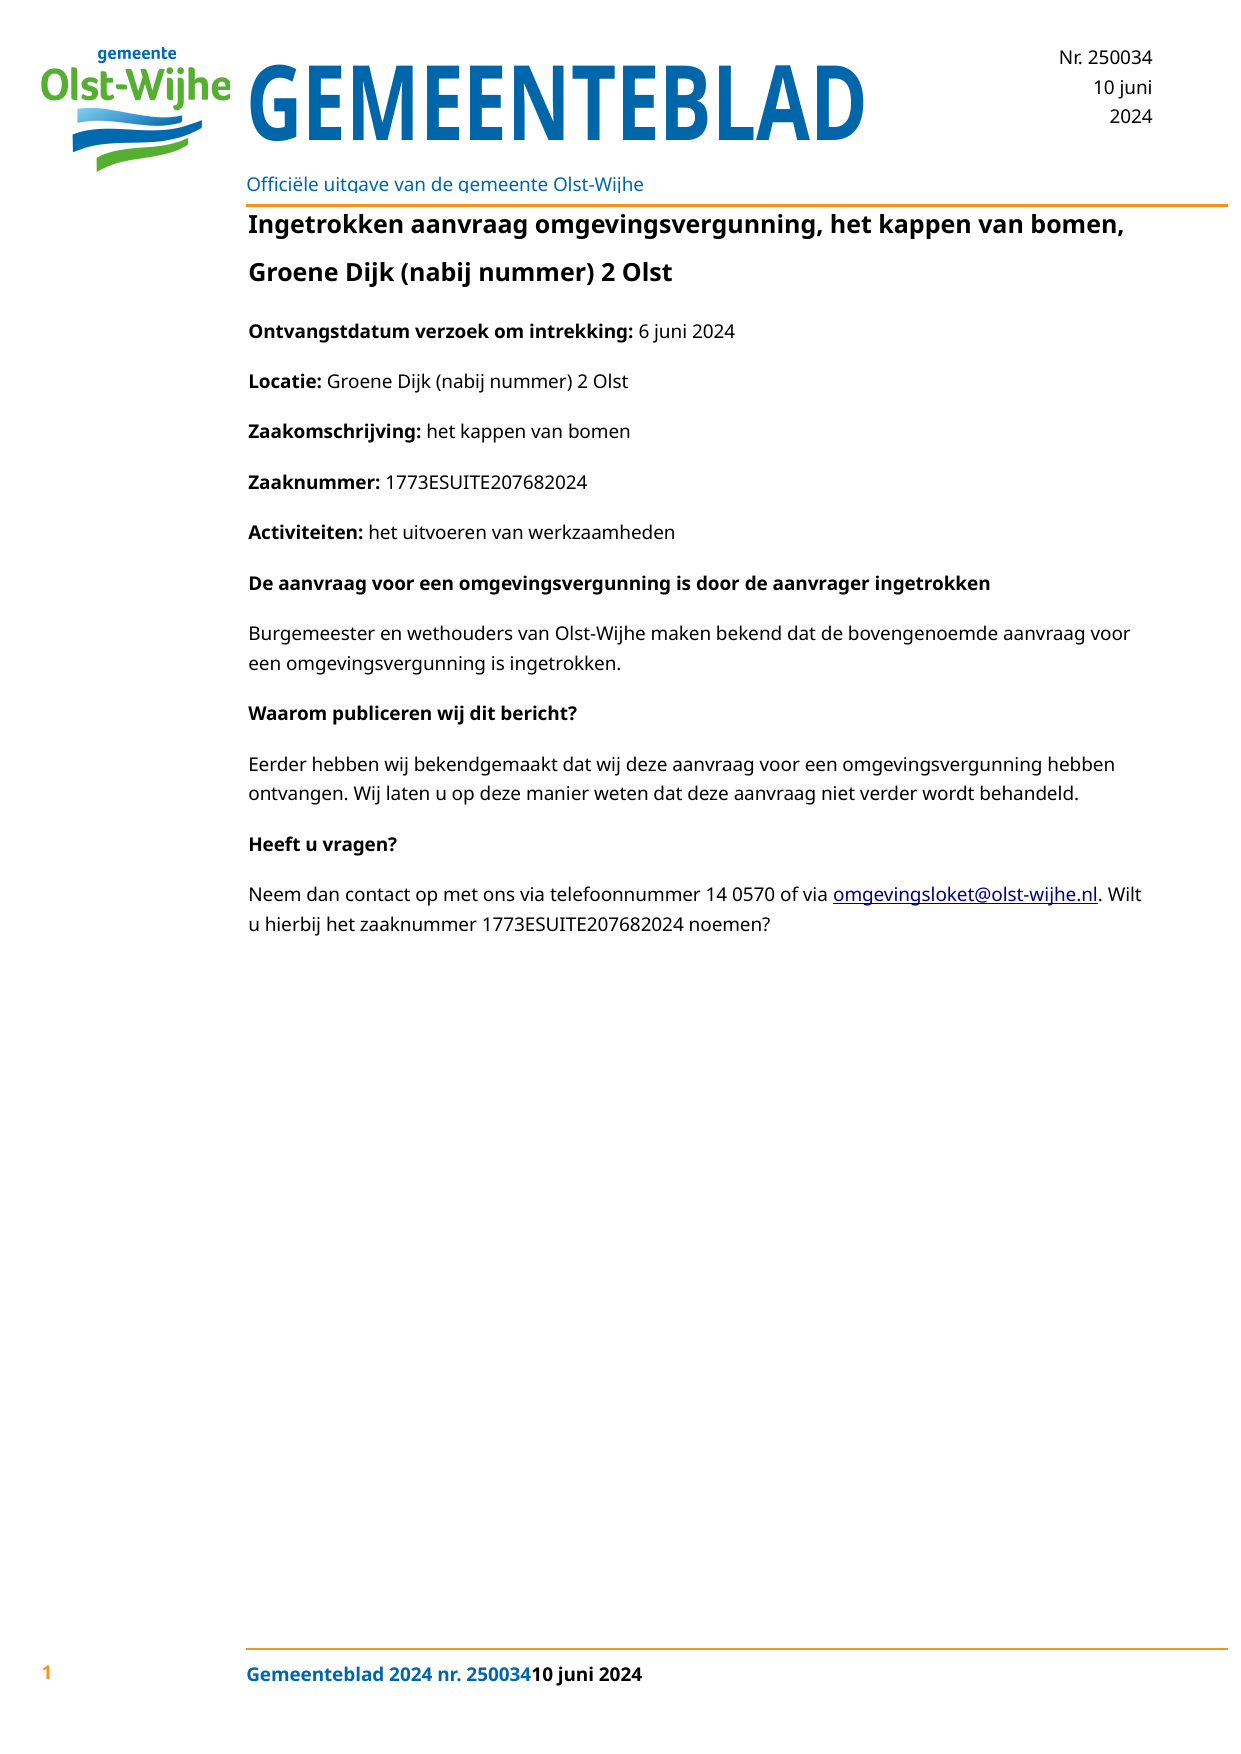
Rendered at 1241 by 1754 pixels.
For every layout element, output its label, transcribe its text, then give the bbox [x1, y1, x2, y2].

text Activiteiten: het uitvoeren van werkzaamheden [248, 519, 1152, 545]
text Zaaknummer: 1773ESUITE207682024 [248, 469, 1152, 495]
text Heeft u vragen? [248, 831, 1152, 857]
text Ingetrokken aanvraag omgevingsvergunning, het kappen van bomen, Groene Dijk (nabij nummer) 2 Olst [248, 207, 1152, 288]
text Eerder hebben wij bekendgemaakt dat wij deze aanvraag voor een omgevingsvergunning hebben ontvangen. Wij laten u op deze manier weten dat deze aanvraag niet verder wordt behandeld. [248, 751, 1152, 806]
text Burgemeester en wethouders van Olst-Wijhe maken bekend dat de bovengenoemde aanvraag voor een omgevingsvergunning is ingetrokken. [248, 620, 1152, 676]
text Neem dan contact op met ons via telefoonnummer 14 0570 of via omgevingsloket@olst-wijhe.nl. Wilt u hierbij het zaaknummer 1773ESUITE207682024 noemen? [248, 881, 1152, 937]
text Zaakomschrijving: het kappen van bomen [248, 419, 1152, 444]
picture [41, 47, 231, 172]
text Ontvangstdatum verzoek om intrekking: 6 juni 2024 [248, 318, 1152, 344]
text Waarom publiceren wij dit bericht? [248, 700, 1152, 726]
text De aanvraag voor een omgevingsvergunning is door de aanvrager ingetrokken [248, 570, 1152, 596]
text Locatie: Groene Dijk (nabij nummer) 2 Olst [248, 368, 1152, 394]
